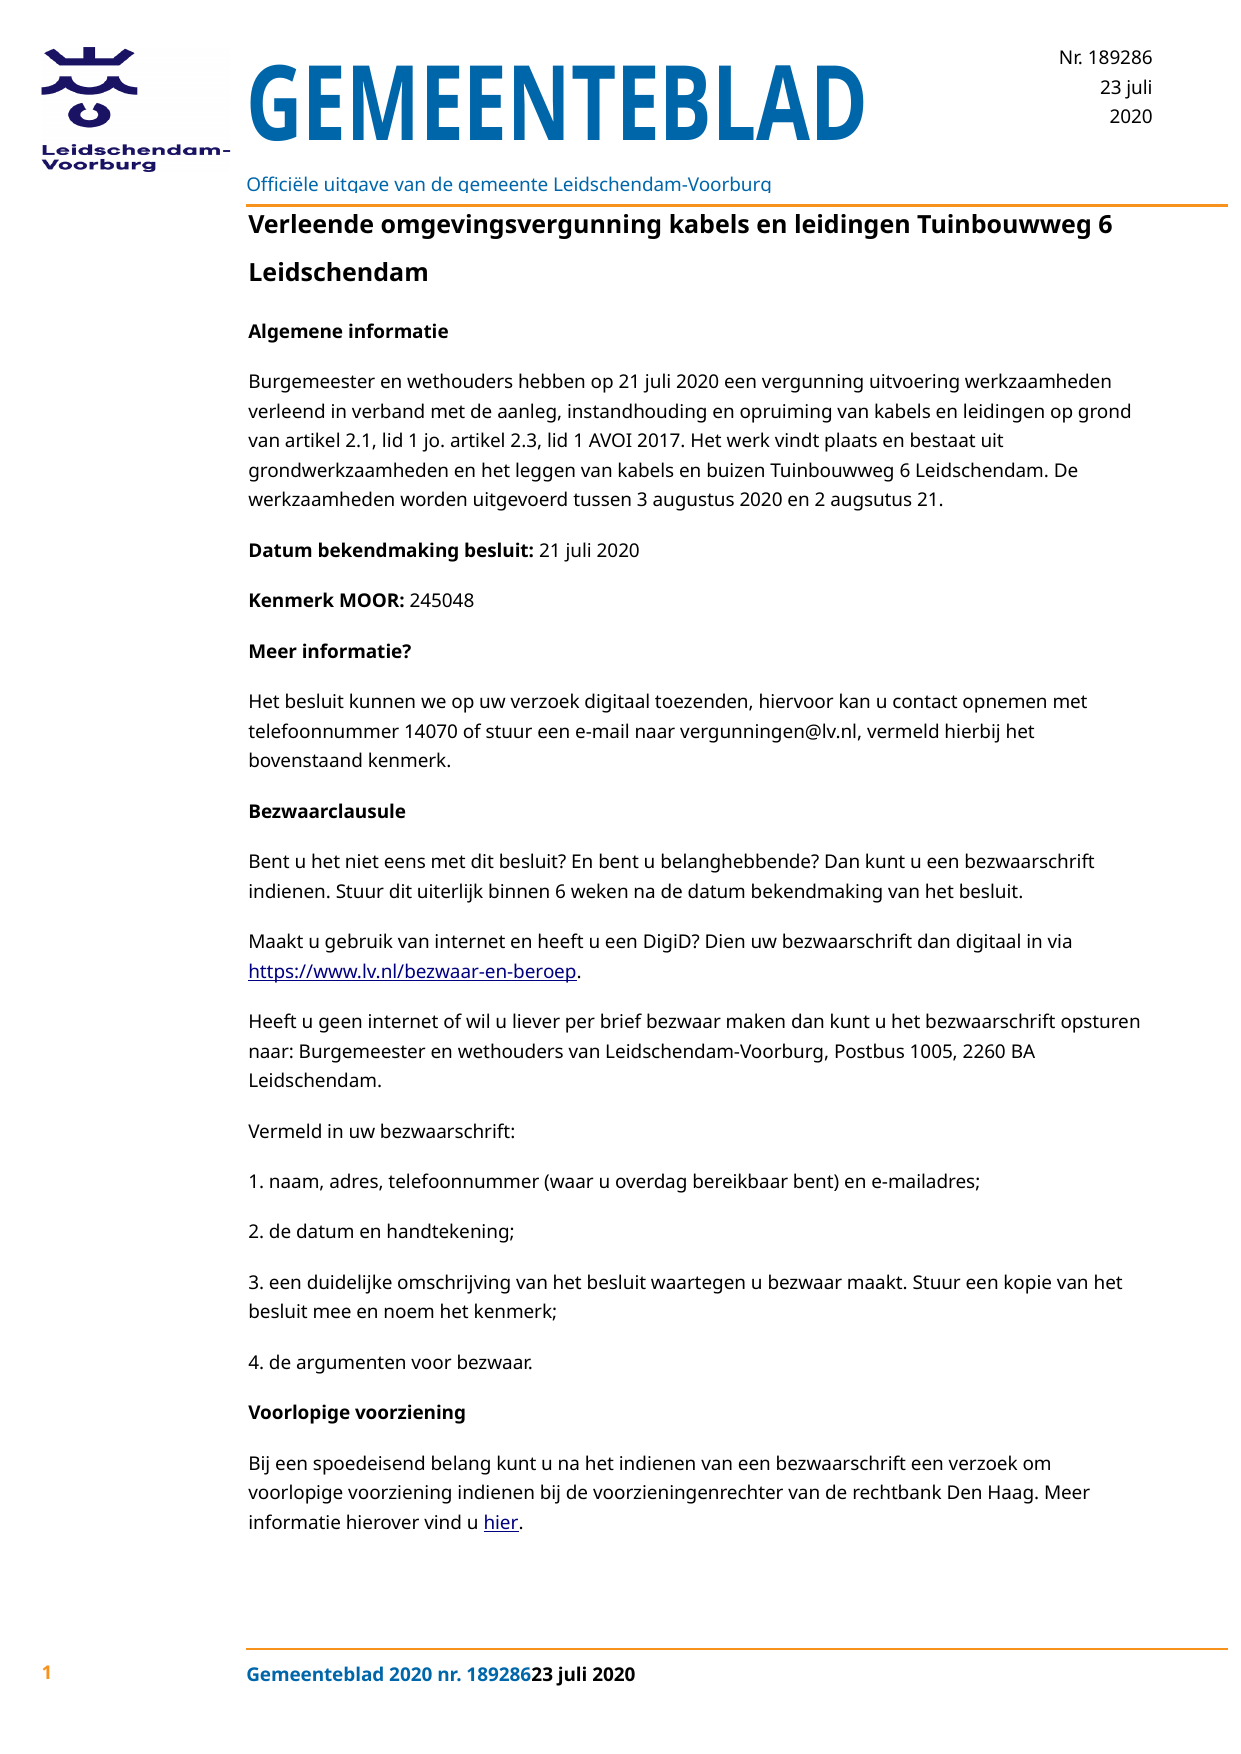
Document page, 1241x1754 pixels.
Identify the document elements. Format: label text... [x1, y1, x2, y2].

text 4. de argumenten voor bezwaar. [248, 1349, 1152, 1375]
text Verleende omgevingsvergunning kabels en leidingen Tuinbouwweg 6 Leidschendam [248, 207, 1152, 288]
text Burgemeester en wethouders hebben op 21 juli 2020 een vergunning uitvoering werkzaamheden verleend in verband met de aanleg, instandhouding en opruiming van kabels en leidingen op grond van artikel 2.1, lid 1 jo. artikel 2.3, lid 1 AVOI 2017. Het werk vindt plaats en bestaat uit grondwerkzaamheden en het leggen van kabels en buizen Tuinbouwweg 6 Leidschendam. De werkzaamheden worden uitgevoerd tussen 3 augustus 2020 en 2 augsutus 21. [248, 368, 1152, 512]
picture [41, 47, 231, 172]
text Bezwaarclausule [248, 798, 1152, 824]
text Bij een spoedeisend belang kunt u na het indienen van een bezwaarschrift een verzoek om voorlopige voorziening indienen bij de voorzieningenrechter van de rechtbank Den Haag. Meer informatie hierover vind u hier. [248, 1450, 1152, 1535]
text Bent u het niet eens met dit besluit? En bent u belanghebbende? Dan kunt u een bezwaarschrift indienen. Stuur dit uiterlijk binnen 6 weken na de datum bekendmaking van het besluit. [248, 848, 1152, 904]
text 1. naam, adres, telefoonnummer (waar u overdag bereikbaar bent) en e-mailadres; [248, 1168, 1152, 1194]
text 3. een duidelijke omschrijving van het besluit waartegen u bezwaar maakt. Stuur een kopie van het besluit mee en noem het kenmerk; [248, 1269, 1152, 1324]
text Algemene informatie [248, 318, 1152, 344]
text Kenmerk MOOR: 245048 [248, 587, 1152, 613]
text Meer informatie? [248, 638, 1152, 664]
text Vermeld in uw bezwaarschrift: [248, 1118, 1152, 1144]
text 2. de datum en handtekening; [248, 1219, 1152, 1244]
text Het besluit kunnen we op uw verzoek digitaal toezenden, hiervoor kan u contact opnemen met telefoonnummer 14070 of stuur een e-mail naar vergunningen@lv.nl, vermeld hierbij het bovenstaand kenmerk. [248, 688, 1152, 773]
text Voorlopige voorziening [248, 1399, 1152, 1425]
text Heeft u geen internet of wil u liever per brief bezwaar maken dan kunt u het bezwaarschrift opsturen naar: Burgemeester en wethouders van Leidschendam-Voorburg, Postbus 1005, 2260 BA Leidschendam. [248, 1008, 1152, 1093]
text Datum bekendmaking besluit: 21 juli 2020 [248, 537, 1152, 563]
text Maakt u gebruik van internet en heeft u een DigiD? Dien uw bezwaarschrift dan digitaal in via https://www.lv.nl/bezwaar-en-beroep. [248, 928, 1152, 984]
